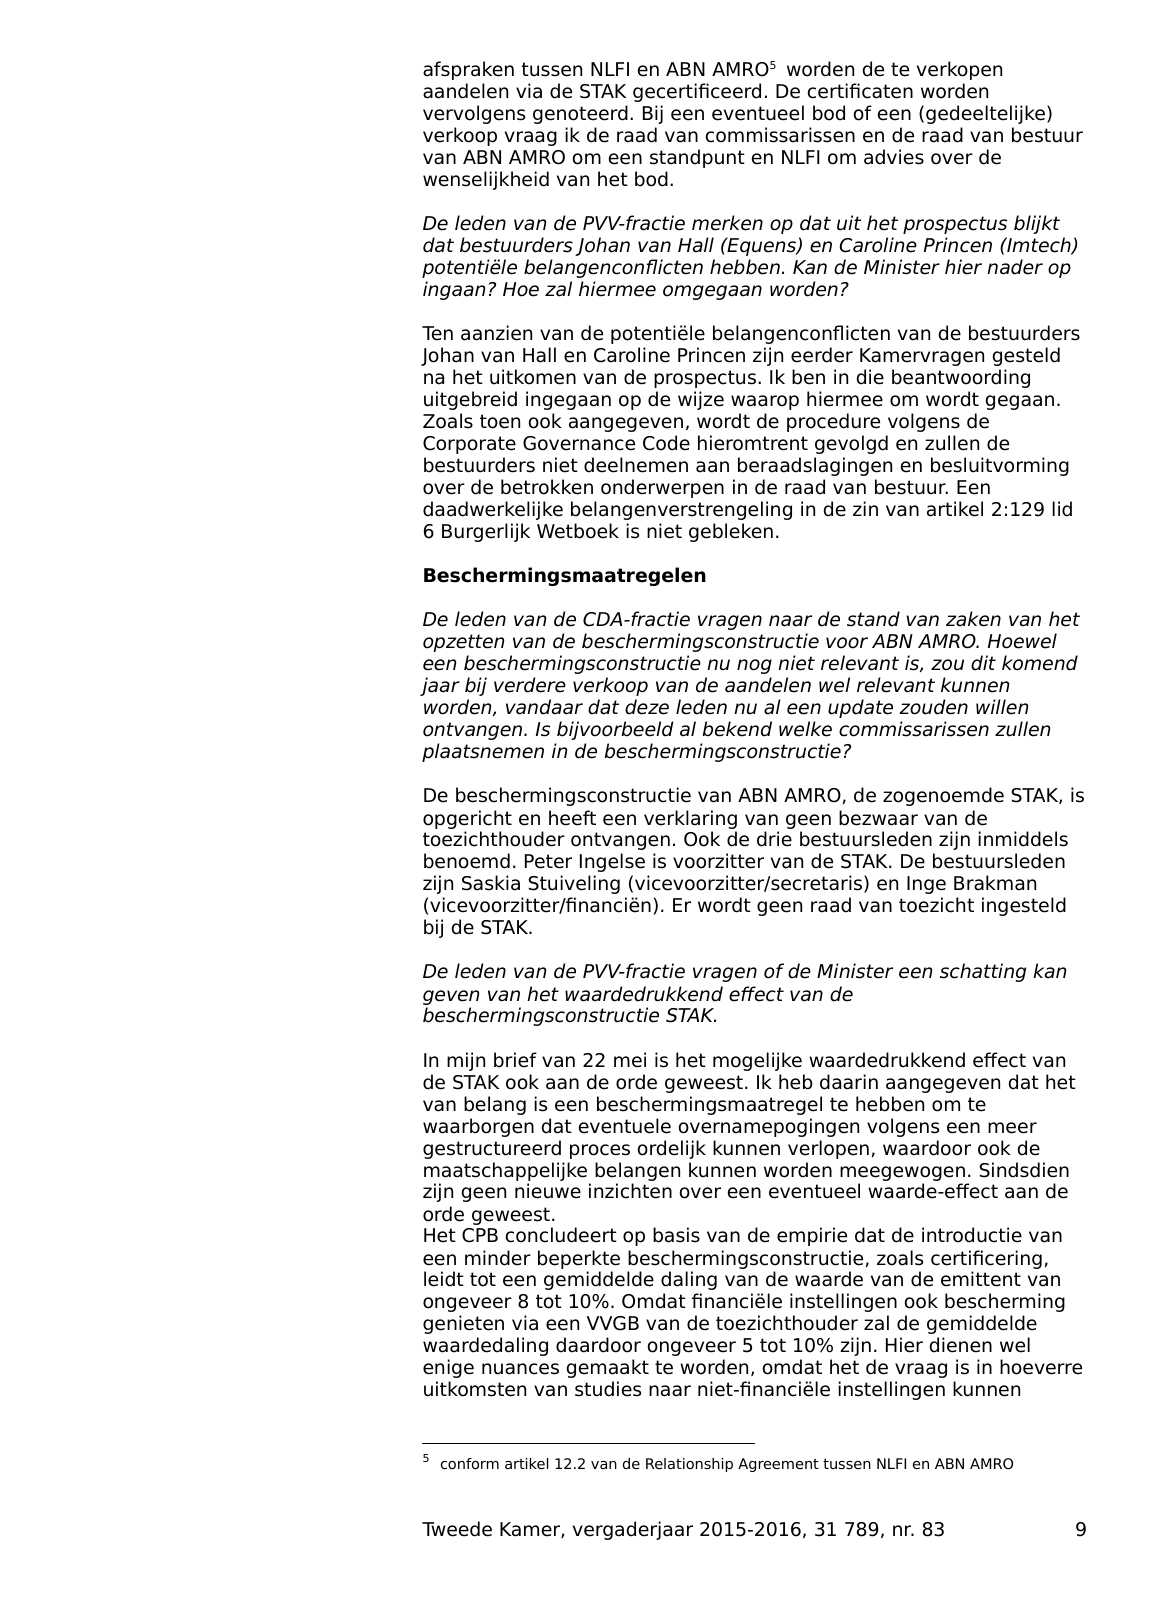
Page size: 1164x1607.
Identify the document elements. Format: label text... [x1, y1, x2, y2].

text In mijn brief van 22 mei is het mogelijke waardedrukkend effect van de STAK ook aan de orde geweest. Ik heb daarin aangegeven dat het van belang is een beschermingsmaatregel te hebben om te waarborgen dat eventuele overnamepogingen volgens een meer gestructureerd proces ordelijk kunnen verlopen, waardoor ook de maatschappelijke belangen kunnen worden meegewogen. Sindsdien zijn geen nieuwe inzichten over een eventueel waarde-effect aan de orde geweest. [422, 1049, 1087, 1225]
text De leden van de CDA-fractie vragen naar de stand van zaken van het opzetten van de beschermingsconstructie voor ABN AMRO. Hoewel een beschermingsconstructie nu nog niet relevant is, zou dit komend jaar bij verdere verkoop van de aandelen wel relevant kunnen worden, vandaar dat deze leden nu al een update zouden willen ontvangen. Is bijvoorbeeld al bekend welke commissarissen zullen plaatsnemen in de beschermingsconstructie? [422, 609, 1087, 763]
subtitle Beschermingsmaatregelen [422, 565, 1087, 587]
text De beschermingsconstructie van ABN AMRO, de zogenoemde STAK, is opgericht en heeft een verklaring van geen bezwaar van de toezichthouder ontvangen. Ook de drie bestuursleden zijn inmiddels benoemd. Peter Ingelse is voorzitter van de STAK. De bestuursleden zijn Saskia Stuiveling (vicevoorzitter/secretaris) en Inge Brakman (vicevoorzitter/financiën). Er wordt geen raad van toezicht ingesteld bij de STAK. [422, 785, 1087, 939]
text De leden van de PVV-fractie vragen of de Minister een schatting kan geven van het waardedrukkend effect van de beschermingsconstructie STAK. [422, 961, 1087, 1027]
text afspraken tussen NLFI en ABN AMRO worden de te verkopen aandelen via de STAK gecertificeerd. De certificaten worden vervolgens genoteerd. Bij een eventueel bod of een (gedeeltelijke) verkoop vraag ik de raad van commissarissen en de raad van bestuur van ABN AMRO om een standpunt en NLFI om advies over de wenselijkheid van het bod. [422, 59, 1087, 191]
text Ten aanzien van de potentiële belangenconflicten van de bestuurders Johan van Hall en Caroline Princen zijn eerder Kamervragen gesteld na het uitkomen van de prospectus. Ik ben in die beantwoording uitgebreid ingegaan op de wijze waarop hiermee om wordt gegaan. Zoals toen ook aangegeven, wordt de procedure volgens de Corporate Governance Code hieromtrent gevolgd en zullen de bestuurders niet deelnemen aan beraadslagingen en besluitvorming over de betrokken onderwerpen in de raad van bestuur. Een daadwerkelijke belangenverstrengeling in de zin van artikel 2:129 lid 6 Burgerlijk Wetboek is niet gebleken. [422, 323, 1087, 543]
text conform artikel 12.2 van de Relationship Agreement tussen NLFI en ABN AMRO [422, 1452, 1087, 1474]
text De leden van de PVV-fractie merken op dat uit het prospectus blijkt dat bestuurders Johan van Hall (Equens) en Caroline Princen (Imtech) potentiële belangenconflicten hebben. Kan de Minister hier nader op ingaan? Hoe zal hiermee omgegaan worden? [422, 213, 1087, 301]
text Het CPB concludeert op basis van de empirie dat de introductie van een minder beperkte beschermingsconstructie, zoals certificering, leidt tot een gemiddelde daling van de waarde van de emittent van ongeveer 8 tot 10%. Omdat financiële instellingen ook bescherming genieten via een VVGB van de toezichthouder zal de gemiddelde waardedaling daardoor ongeveer 5 tot 10% zijn. Hier dienen wel enige nuances gemaakt te worden, omdat het de vraag is in hoeverre uitkomsten van studies naar niet-financiële instellingen kunnen [422, 1225, 1087, 1401]
